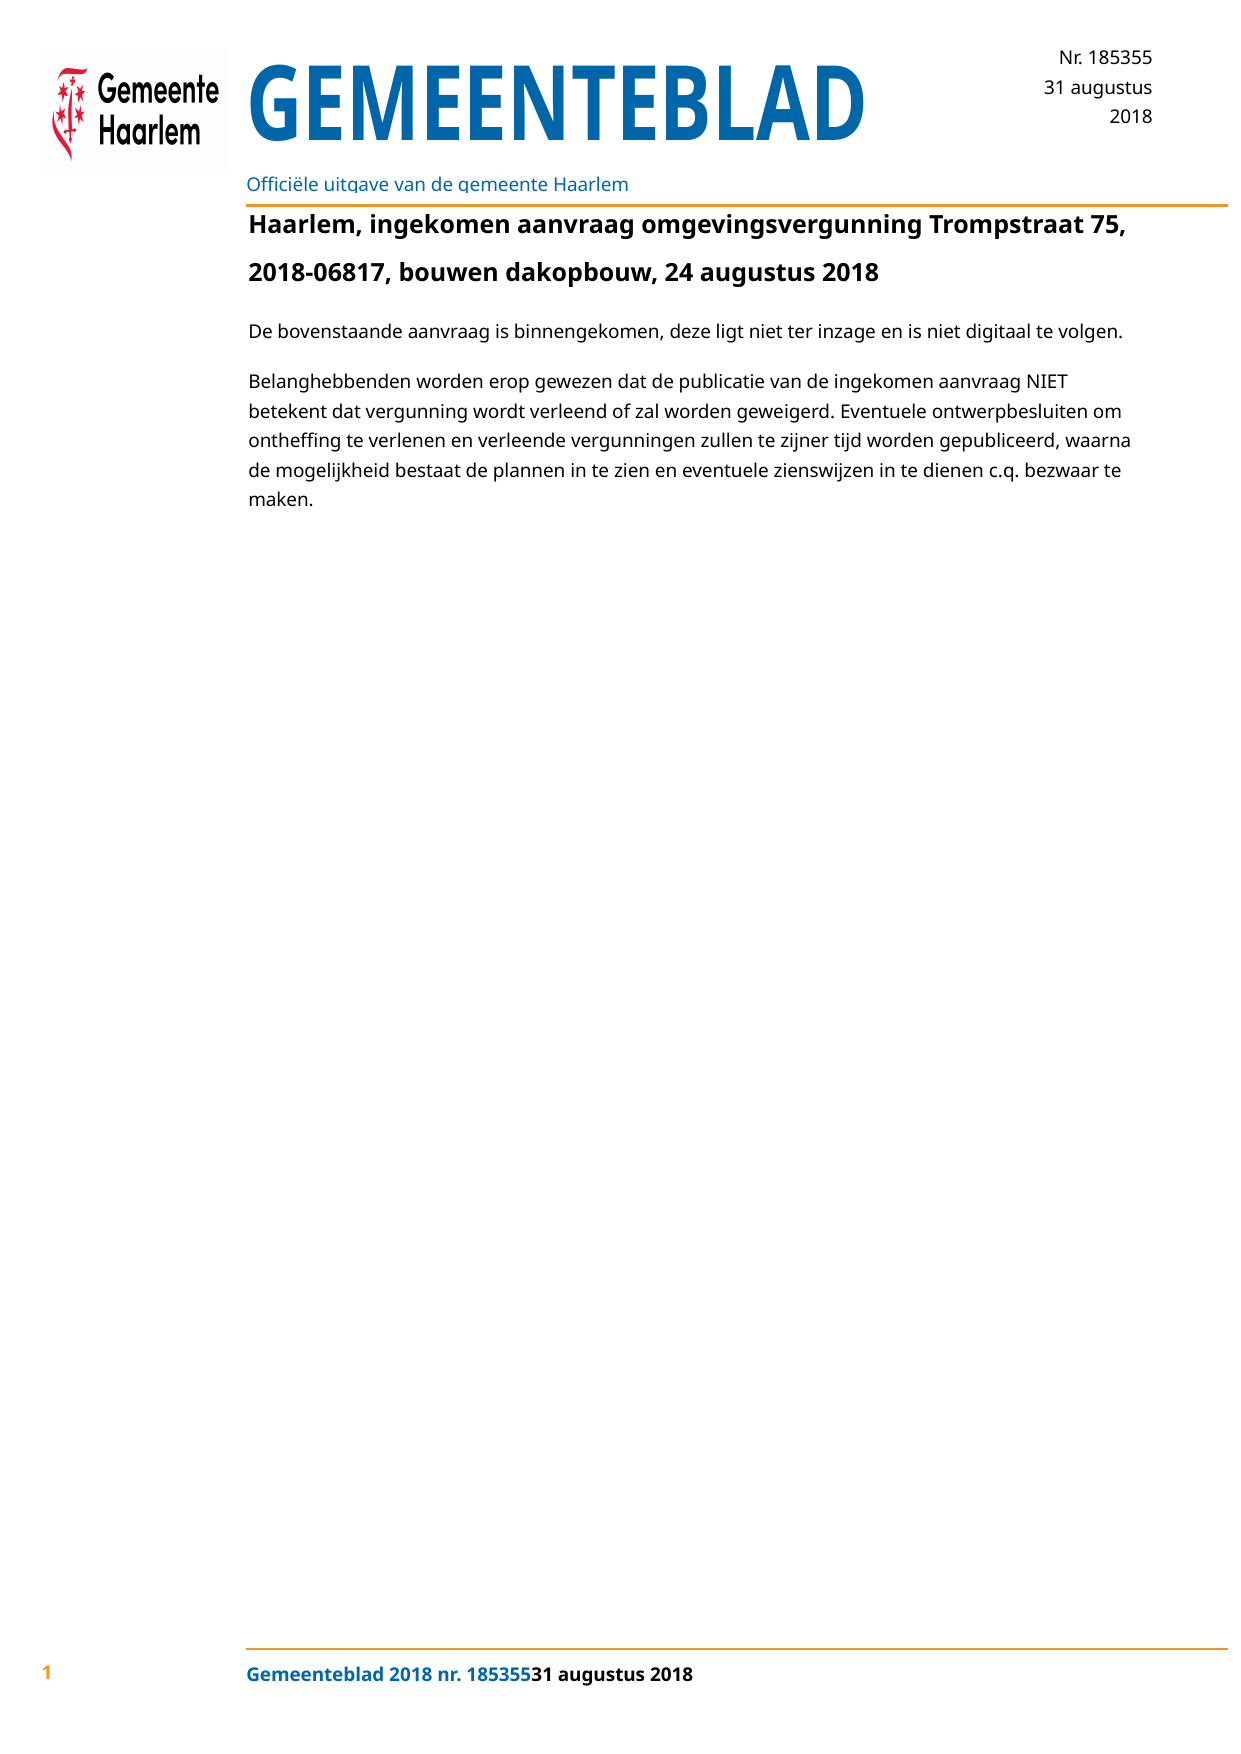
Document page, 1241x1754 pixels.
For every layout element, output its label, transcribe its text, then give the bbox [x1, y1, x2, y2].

text Belanghebbenden worden erop gewezen dat de publicatie van de ingekomen aanvraag NIET betekent dat vergunning wordt verleend of zal worden geweigerd. Eventuele ontwerpbesluiten om ontheffing te verlenen en verleende vergunningen zullen te zijner tijd worden gepubliceerd, waarna de mogelijkheid bestaat de plannen in te zien en eventuele zienswijzen in te dienen c.q. bezwaar te maken. [248, 368, 1152, 512]
picture [41, 47, 231, 172]
text Haarlem, ingekomen aanvraag omgevingsvergunning Trompstraat 75, 2018-06817, bouwen dakopbouw, 24 augustus 2018 [248, 207, 1152, 288]
text De bovenstaande aanvraag is binnengekomen, deze ligt niet ter inzage en is niet digitaal te volgen. [248, 318, 1152, 344]
